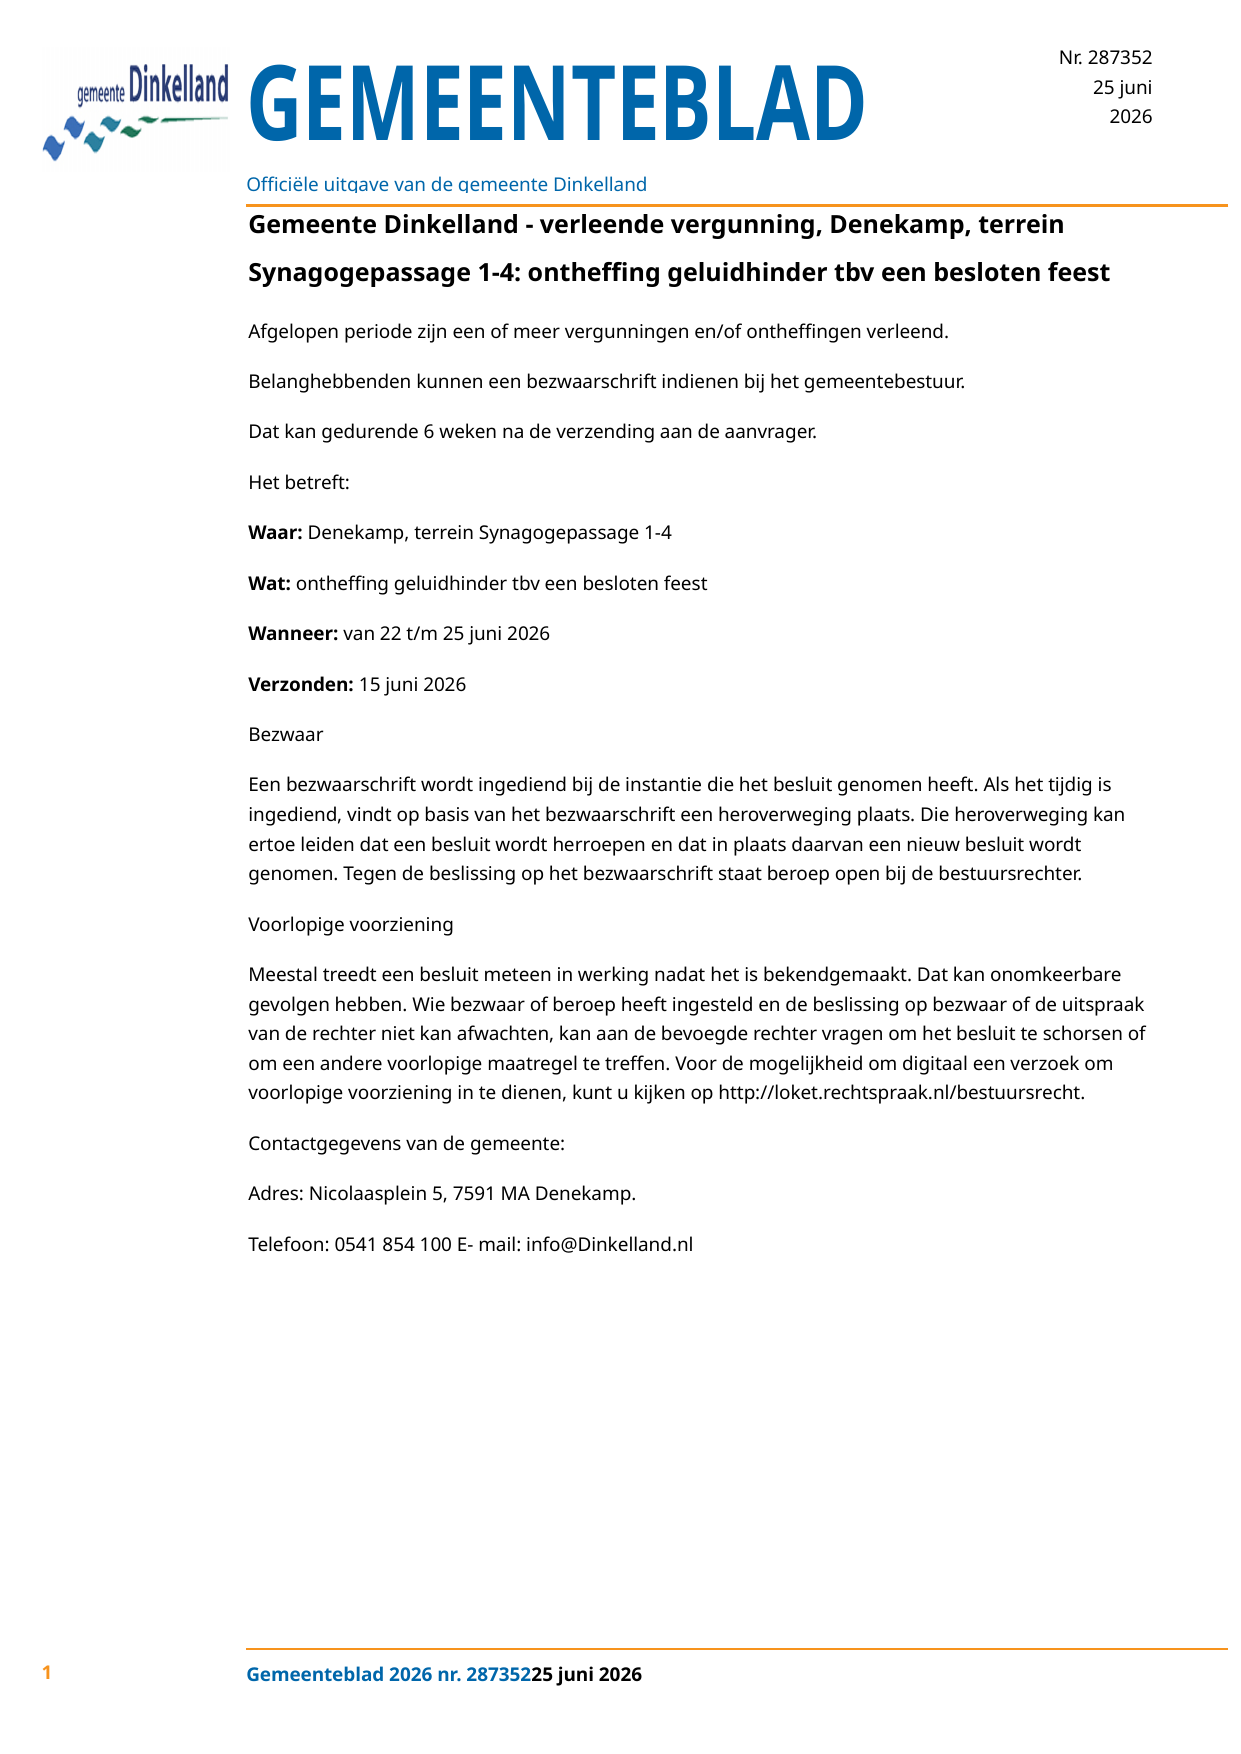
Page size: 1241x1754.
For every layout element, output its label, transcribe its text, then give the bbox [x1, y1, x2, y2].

text Dat kan gedurende 6 weken na de verzending aan de aanvrager. [248, 419, 1152, 444]
text Belanghebbenden kunnen een bezwaarschrift indienen bij het gemeentebestuur. [248, 368, 1152, 394]
text Wat: ontheffing geluidhinder tbv een besloten feest [248, 570, 1152, 596]
text Afgelopen periode zijn een of meer vergunningen en/of ontheffingen verleend. [248, 318, 1152, 344]
text Contactgegevens van de gemeente: [248, 1130, 1152, 1156]
text Bezwaar [248, 721, 1152, 747]
picture [41, 47, 231, 172]
text Adres: Nicolaasplein 5, 7591 MA Denekamp. [248, 1180, 1152, 1206]
text Een bezwaarschrift wordt ingediend bij de instantie die het besluit genomen heeft. Als het tijdig is ingediend, vindt op basis van het bezwaarschrift een heroverweging plaats. Die heroverweging kan ertoe leiden dat een besluit wordt herroepen en dat in plaats daarvan een nieuw besluit wordt genomen. Tegen de beslissing op het bezwaarschrift staat beroep open bij de bestuursrechter. [248, 772, 1152, 886]
text Voorlopige voorziening [248, 911, 1152, 937]
text Waar: Denekamp, terrein Synagogepassage 1-4 [248, 519, 1152, 545]
text Verzonden: 15 juni 2026 [248, 671, 1152, 697]
text Het betreft: [248, 469, 1152, 495]
text Meestal treedt een besluit meteen in werking nadat het is bekendgemaakt. Dat kan onomkeerbare gevolgen hebben. Wie bezwaar of beroep heeft ingesteld en de beslissing op bezwaar of de uitspraak van de rechter niet kan afwachten, kan aan de bevoegde rechter vragen om het besluit te schorsen of om een andere voorlopige maatregel te treffen. Voor de mogelijkheid om digitaal een verzoek om voorlopige voorziening in te dienen, kunt u kijken op http://loket.rechtspraak.nl/bestuursrecht. [248, 961, 1152, 1105]
text Wanneer: van 22 t/m 25 juni 2026 [248, 620, 1152, 646]
text Gemeente Dinkelland - verleende vergunning, Denekamp, terrein Synagogepassage 1-4: ontheffing geluidhinder tbv een besloten feest [248, 207, 1152, 288]
text Telefoon: 0541 854 100 E- mail: info@Dinkelland.nl [248, 1231, 1152, 1257]
